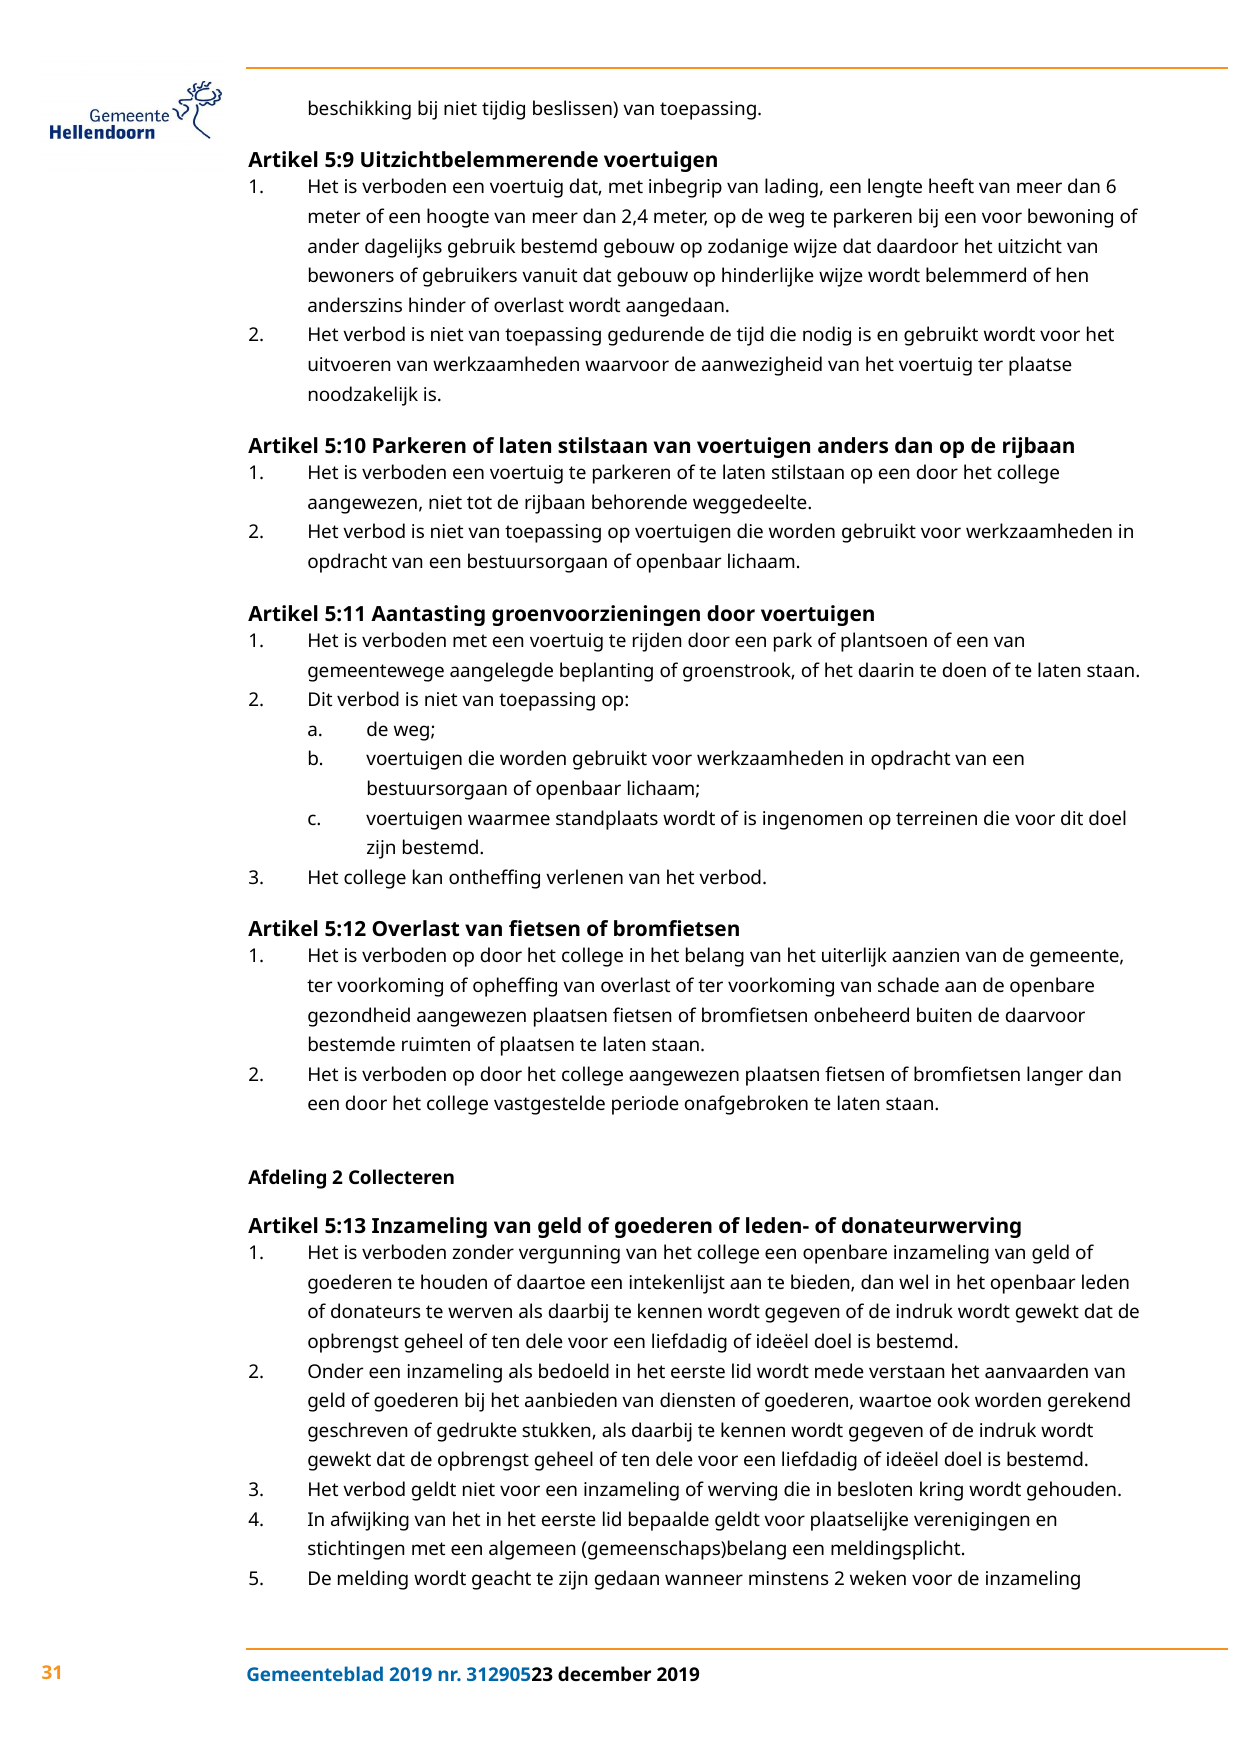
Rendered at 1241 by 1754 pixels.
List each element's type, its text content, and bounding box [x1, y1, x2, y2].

list Het is verboden op door het college aangewezen plaatsen fietsen of bromfietsen langer dan een door het college vastgestelde periode onafgebroken te laten staan. [248, 1061, 1152, 1116]
list de weg; [307, 716, 1152, 742]
text Afdeling 2 Collecteren [248, 1162, 1152, 1190]
list Het is verboden een voertuig te parkeren of te laten stilstaan op een door het college aangewezen, niet tot de rijbaan behorende weggedeelte. [248, 459, 1152, 515]
list De melding wordt geacht te zijn gedaan wanneer minstens 2 weken voor de inzameling [248, 1565, 1152, 1591]
text Artikel 5:11 Aantasting groenvoorzieningen door voertuigen [248, 599, 1152, 627]
text Artikel 5:12 Overlast van fietsen of bromfietsen [248, 914, 1152, 943]
list Dit verbod is niet van toepassing op: [248, 686, 1152, 712]
list voertuigen waarmee standplaats wordt of is ingenomen op terreinen die voor dit doel zijn bestemd. [307, 805, 1152, 860]
list Het verbod geldt niet voor een inzameling of werving die in besloten kring wordt gehouden. [248, 1476, 1152, 1502]
list Het is verboden zonder vergunning van het college een openbare inzameling van geld of goederen te houden of daartoe een intekenlijst aan te bieden, dan wel in het openbaar leden of donateurs te werven als daarbij te kennen wordt gegeven of de indruk wordt gewekt dat de opbrengst geheel of ten dele voor een liefdadig of ideëel doel is bestemd. [248, 1239, 1152, 1354]
list Het is verboden een voertuig dat, met inbegrip van lading, een lengte heeft van meer dan 6 meter of een hoogte van meer dan 2,4 meter, op de weg te parkeren bij een voor bewoning of ander dagelijks gebruik bestemd gebouw op zodanige wijze dat daardoor het uitzicht van bewoners of gebruikers vanuit dat gebouw op hinderlijke wijze wordt belemmerd of hen anderszins hinder of overlast wordt aangedaan. [248, 174, 1152, 318]
list Het verbod is niet van toepassing gedurende de tijd die nodig is en gebruikt wordt voor het uitvoeren van werkzaamheden waarvoor de aanwezigheid van het voertuig ter plaatse noodzakelijk is. [248, 322, 1152, 406]
text Artikel 5:13 Inzameling van geld of goederen of leden- of donateurwerving [248, 1211, 1152, 1239]
list In afwijking van het in het eerste lid bepaalde geldt voor plaatselijke verenigingen en stichtingen met een algemeen (gemeenschaps)belang een meldingsplicht. [248, 1506, 1152, 1561]
list Het college kan ontheffing verlenen van het verbod. [248, 864, 1152, 889]
list Onder een inzameling als bedoeld in het eerste lid wordt mede verstaan het aanvaarden van geld of goederen bij het aanbieden van diensten of goederen, waartoe ook worden gerekend geschreven of gedrukte stukken, als daarbij te kennen wordt gegeven of de indruk wordt gewekt dat de opbrengst geheel of ten dele voor een liefdadig of ideëel doel is bestemd. [248, 1358, 1152, 1472]
list beschikking bij niet tijdig beslissen) van toepassing. [248, 95, 1152, 121]
text Artikel 5:10 Parkeren of laten stilstaan van voertuigen anders dan op de rijbaan [248, 431, 1152, 459]
picture [41, 47, 231, 172]
text Artikel 5:9 Uitzichtbelemmerende voertuigen [248, 145, 1152, 174]
list Het is verboden op door het college in het belang van het uiterlijk aanzien van de gemeente, ter voorkoming of opheffing van overlast of ter voorkoming van schade aan de openbare gezondheid aangewezen plaatsen fietsen of bromfietsen onbeheerd buiten de daarvoor bestemde ruimten of plaatsen te laten staan. [248, 943, 1152, 1057]
list Het is verboden met een voertuig te rijden door een park of plantsoen of een van gemeentewege aangelegde beplanting of groenstrook, of het daarin te doen of te laten staan. [248, 627, 1152, 682]
list voertuigen die worden gebruikt voor werkzaamheden in opdracht van een bestuursorgaan of openbaar lichaam; [307, 746, 1152, 801]
list Het verbod is niet van toepassing op voertuigen die worden gebruikt voor werkzaamheden in opdracht van een bestuursorgaan of openbaar lichaam. [248, 519, 1152, 574]
